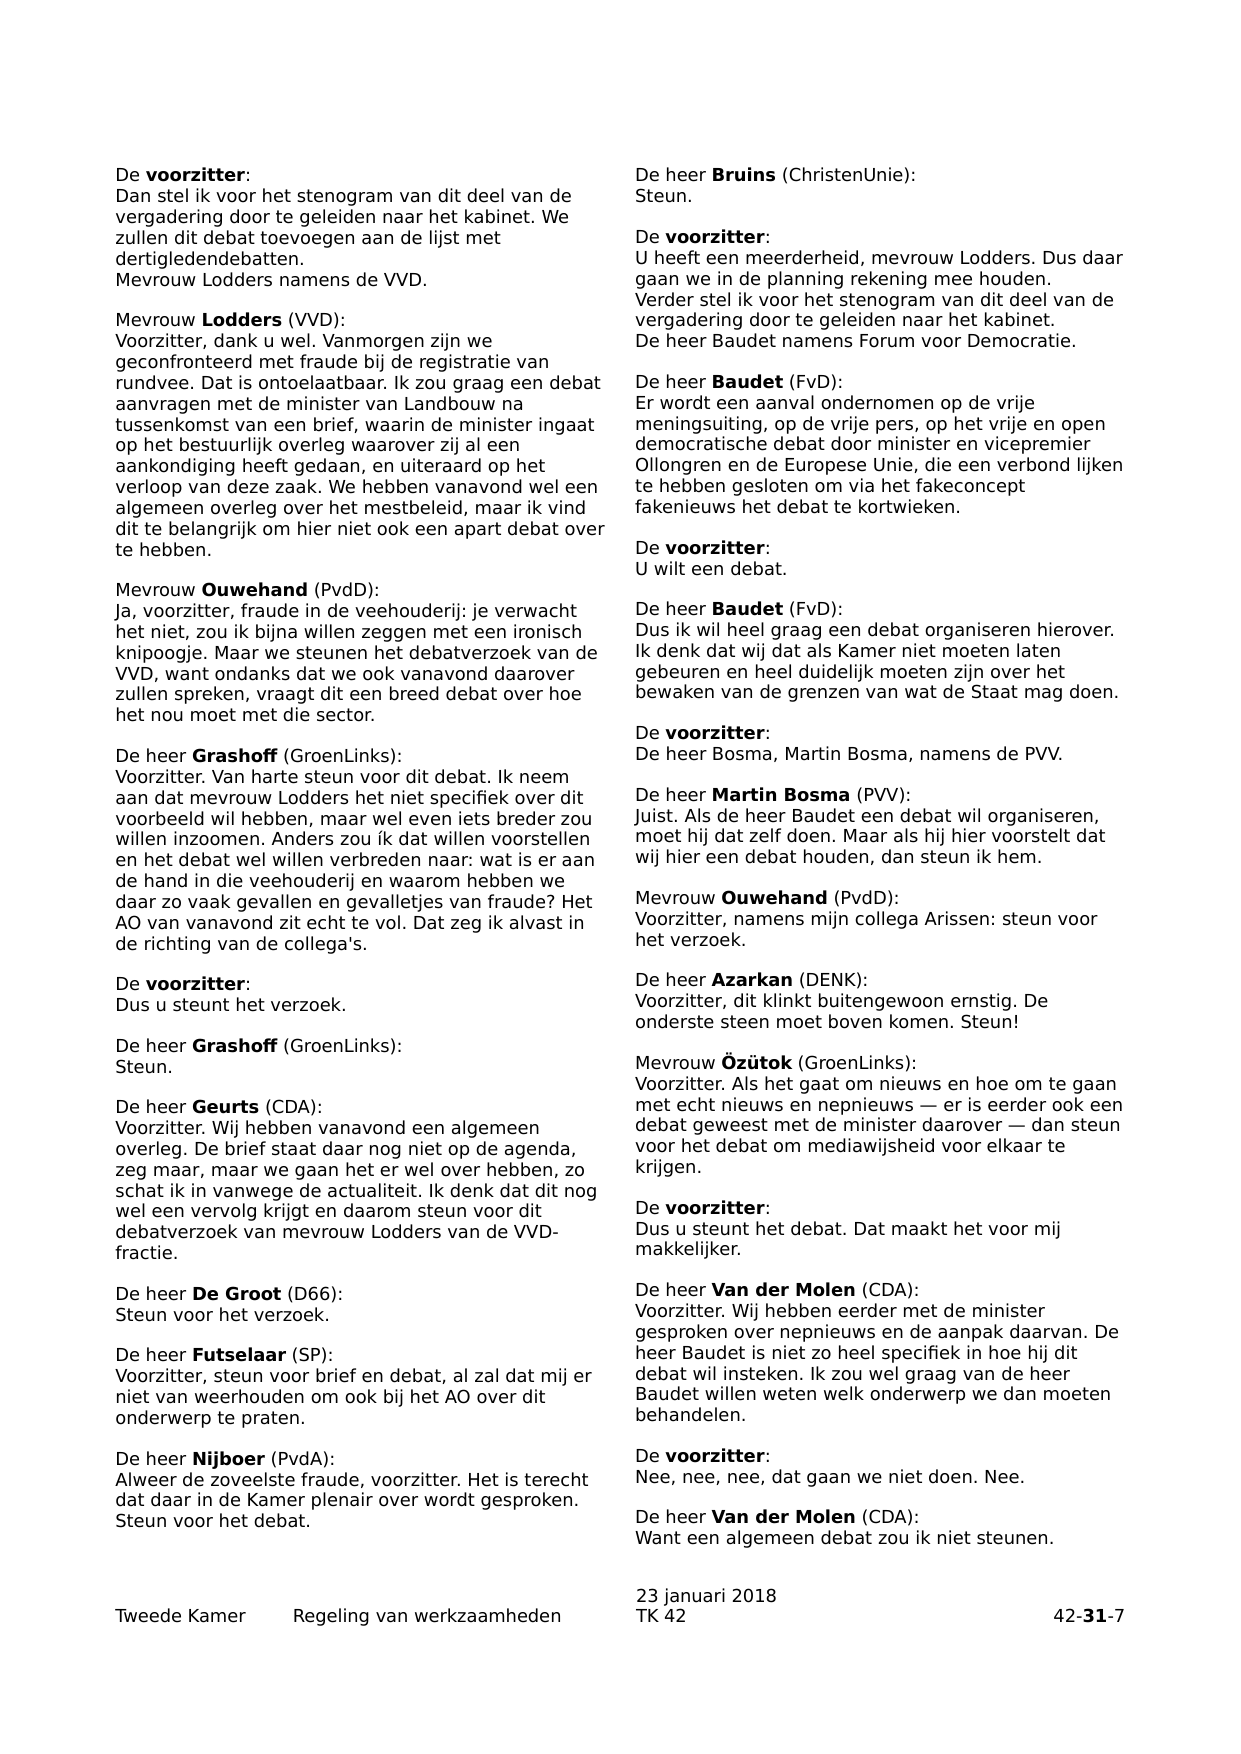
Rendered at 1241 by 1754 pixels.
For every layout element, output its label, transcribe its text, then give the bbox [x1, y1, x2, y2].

text Mevrouw Özütok (GroenLinks): [635, 1053, 1125, 1073]
text De voorzitter: [635, 1198, 1125, 1218]
text Dus ik wil heel graag een debat organiseren hierover. Ik denk dat wij dat als Kamer niet moeten laten gebeuren en heel duidelijk moeten zijn over het bewaken van de grenzen van wat de Staat mag doen. [635, 620, 1125, 703]
text Voorzitter. Wij hebben vanavond een algemeen overleg. De brief staat daar nog niet op de agenda, zeg maar, maar we gaan het er wel over hebben, zo schat ik in vanwege de actualiteit. Ik denk dat dit nog wel een vervolg krijgt en daarom steun voor dit debatverzoek van mevrouw Lodders van de VVD-fractie. [115, 1118, 605, 1264]
text Voorzitter, dank u wel. Vanmorgen zijn we geconfronteerd met fraude bij de registratie van rundvee. Dat is ontoelaatbaar. Ik zou graag een debat aanvragen met de minister van Landbouw na tussenkomst van een brief, waarin de minister ingaat op het bestuurlijk overleg waarover zij al een aankondiging heeft gedaan, en uiteraard op het verloop van deze zaak. We hebben vanavond wel een algemeen overleg over het mestbeleid, maar ik vind dit te belangrijk om hier niet ook een apart debat over te hebben. [115, 331, 605, 560]
text Want een algemeen debat zou ik niet steunen. [635, 1528, 1125, 1549]
text De voorzitter: [635, 1446, 1125, 1466]
text Voorzitter. Als het gaat om nieuws en hoe om te gaan met echt nieuws en nepnieuws — er is eerder ook een debat geweest met de minister daarover — dan steun voor het debat om mediawijsheid voor elkaar te krijgen. [635, 1073, 1125, 1178]
text Voorzitter. Van harte steun voor dit debat. Ik neem aan dat mevrouw Lodders het niet specifiek over dit voorbeeld wil hebben, maar wel even iets breder zou willen inzoomen. Anders zou ík dat willen voorstellen en het debat wel willen verbreden naar: wat is er aan de hand in die veehouderij en waarom hebben we daar zo vaak gevallen en gevalletjes van fraude? Het AO van vanavond zit echt te vol. Dat zeg ik alvast in de richting van de collega's. [115, 767, 605, 954]
text Voorzitter, dit klinkt buitengewoon ernstig. De onderste steen moet boven komen. Steun! [635, 991, 1125, 1033]
text Mevrouw Ouwehand (PvdD): [115, 580, 605, 601]
text De voorzitter: [635, 227, 1125, 248]
text U wilt een debat. [635, 558, 1125, 579]
text Dan stel ik voor het stenogram van dit deel van de vergadering door te geleiden naar het kabinet. We zullen dit debat toevoegen aan de lijst met dertigledendebatten. [115, 186, 605, 269]
text Steun. [115, 1056, 605, 1077]
text De voorzitter: [115, 974, 605, 995]
text De heer Geurts (CDA): [115, 1097, 605, 1118]
text De heer Futselaar (SP): [115, 1345, 605, 1366]
text U heeft een meerderheid, mevrouw Lodders. Dus daar gaan we in de planning rekening mee houden. [635, 248, 1125, 289]
text De heer Azarkan (DENK): [635, 970, 1125, 991]
text De heer Baudet (FvD): [635, 599, 1125, 620]
text De heer Martin Bosma (PVV): [635, 785, 1125, 805]
text Verder stel ik voor het stenogram van dit deel van de vergadering door te geleiden naar het kabinet. [635, 289, 1125, 331]
text De heer De Groot (D66): [115, 1284, 605, 1304]
text De heer Baudet namens Forum voor Democratie. [635, 331, 1125, 352]
text Alweer de zoveelste fraude, voorzitter. Het is terecht dat daar in de Kamer plenair over wordt gesproken. Steun voor het debat. [115, 1469, 605, 1532]
text Voorzitter. Wij hebben eerder met de minister gesproken over nepnieuws en de aanpak daarvan. De heer Baudet is niet zo heel specifiek in hoe hij dit debat wil insteken. Ik zou wel graag van de heer Baudet willen weten welk onderwerp we dan moeten behandelen. [635, 1301, 1125, 1426]
text De voorzitter: [635, 537, 1125, 558]
text Juist. Als de heer Baudet een debat wil organiseren, moet hij dat zelf doen. Maar als hij hier voorstelt dat wij hier een debat houden, dan steun ik hem. [635, 805, 1125, 868]
text Er wordt een aanval ondernomen op de vrije meningsuiting, op de vrije pers, op het vrije en open democratische debat door minister en vicepremier Ollongren en de Europese Unie, die een verbond lijken te hebben gesloten om via het fakeconcept fakenieuws het debat te kortwieken. [635, 392, 1125, 517]
text De heer Grashoff (GroenLinks): [115, 746, 605, 767]
text De heer Bosma, Martin Bosma, namens de PVV. [635, 744, 1125, 765]
text De heer Nijboer (PvdA): [115, 1448, 605, 1469]
text De heer Van der Molen (CDA): [635, 1280, 1125, 1301]
text Dus u steunt het debat. Dat maakt het voor mij makkelijker. [635, 1218, 1125, 1260]
text Steun voor het verzoek. [115, 1304, 605, 1325]
text De heer Grashoff (GroenLinks): [115, 1036, 605, 1056]
text Steun. [635, 186, 1125, 207]
text Voorzitter, namens mijn collega Arissen: steun voor het verzoek. [635, 909, 1125, 950]
text Mevrouw Ouwehand (PvdD): [635, 888, 1125, 909]
text Mevrouw Lodders namens de VVD. [115, 269, 605, 290]
text De heer Bruins (ChristenUnie): [635, 165, 1125, 186]
text De heer Baudet (FvD): [635, 372, 1125, 392]
text Dus u steunt het verzoek. [115, 995, 605, 1016]
text De heer Van der Molen (CDA): [635, 1507, 1125, 1528]
text De voorzitter: [115, 165, 605, 186]
text Mevrouw Lodders (VVD): [115, 310, 605, 331]
text De voorzitter: [635, 723, 1125, 744]
text Voorzitter, steun voor brief en debat, al zal dat mij er niet van weerhouden om ook bij het AO over dit onderwerp te praten. [115, 1366, 605, 1428]
text Nee, nee, nee, dat gaan we niet doen. Nee. [635, 1466, 1125, 1487]
text Ja, voorzitter, fraude in de veehouderij: je verwacht het niet, zou ik bijna willen zeggen met een ironisch knipoogje. Maar we steunen het debatverzoek van de VVD, want ondanks dat we ook vanavond daarover zullen spreken, vraagt dit een breed debat over hoe het nou moet met die sector. [115, 601, 605, 726]
